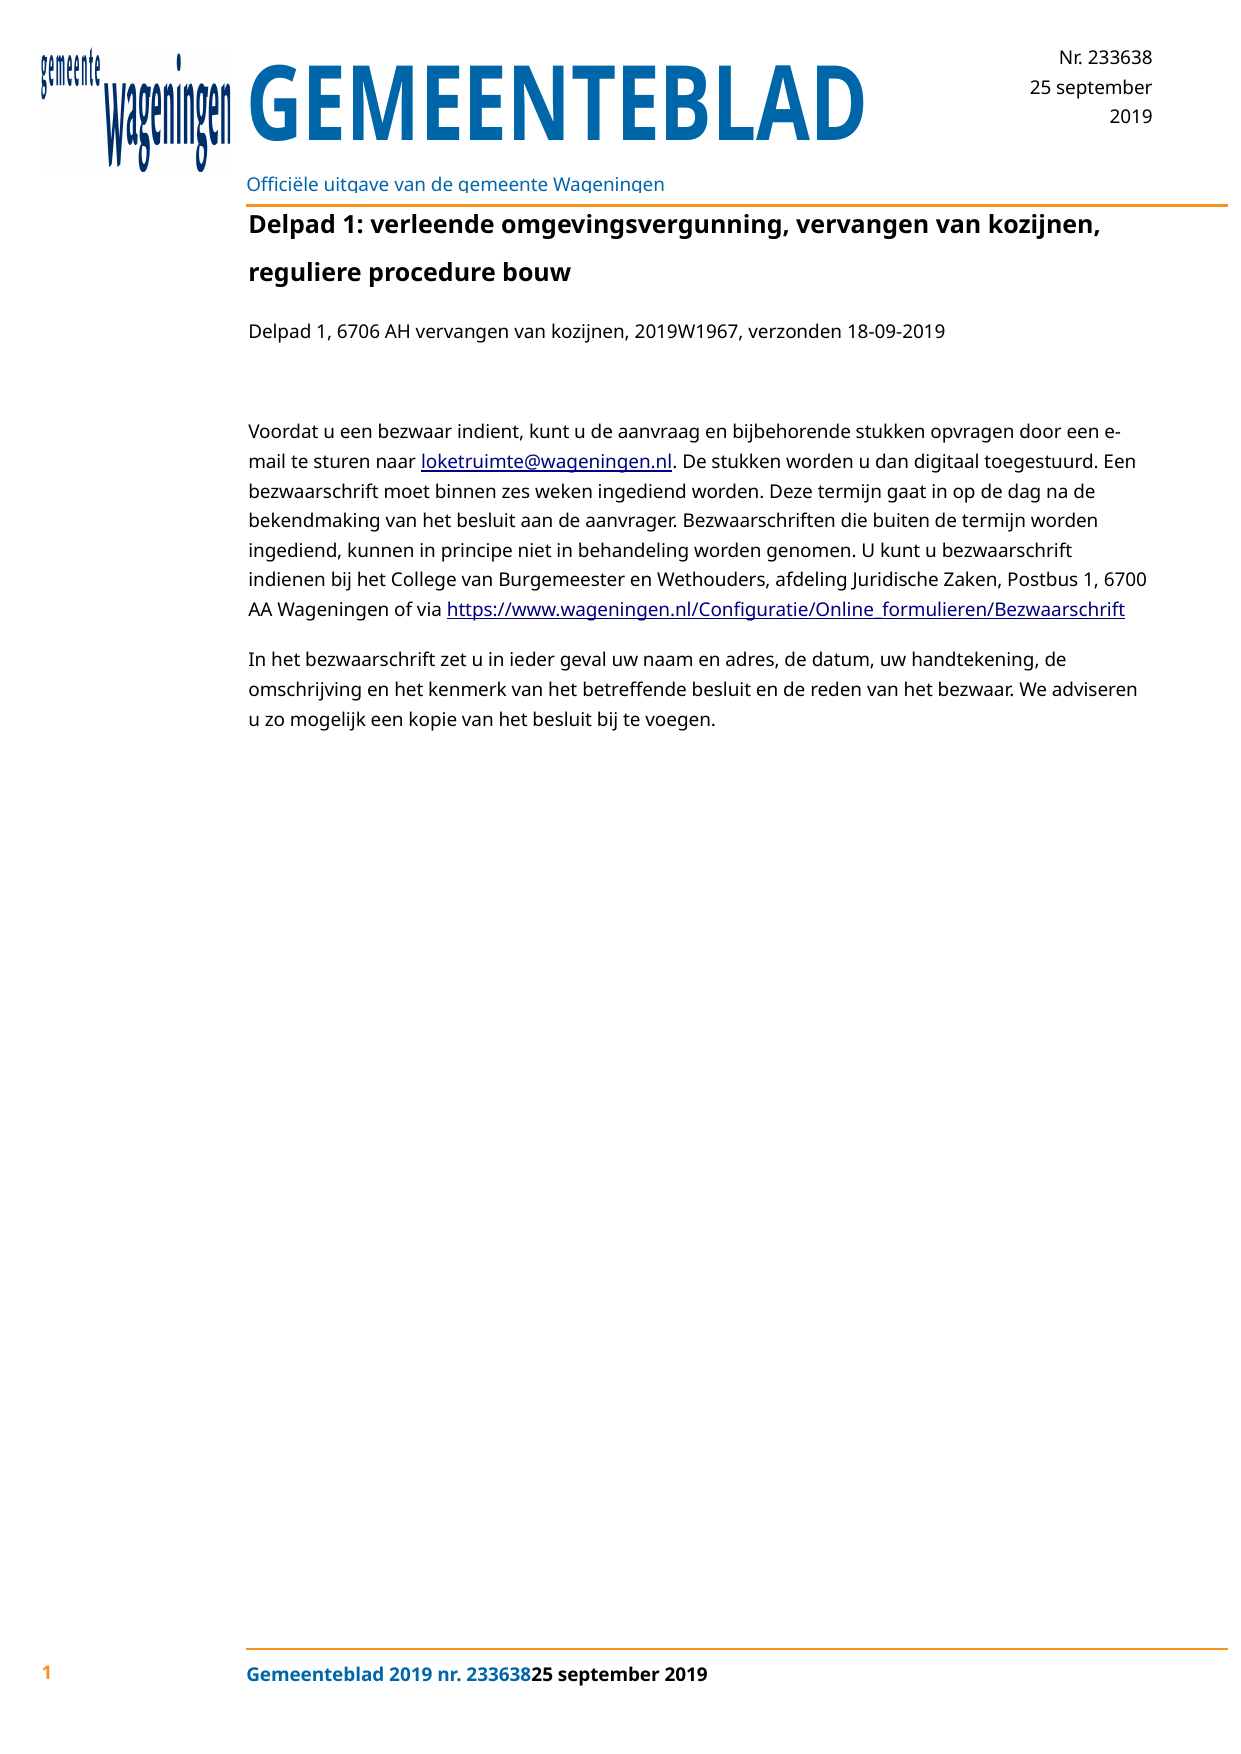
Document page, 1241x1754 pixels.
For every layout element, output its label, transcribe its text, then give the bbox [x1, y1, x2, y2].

text Delpad 1, 6706 AH vervangen van kozijnen, 2019W1967, verzonden 18-09-2019 [248, 318, 1152, 344]
text In het bezwaarschrift zet u in ieder geval uw naam en adres, de datum, uw handtekening, de omschrijving en het kenmerk van het betreffende besluit en de reden van het bezwaar. We adviseren u zo mogelijk een kopie van het besluit bij te voegen. [248, 647, 1152, 732]
picture [41, 47, 231, 172]
text Voordat u een bezwaar indient, kunt u de aanvraag en bijbehorende stukken opvragen door een e-mail te sturen naar loketruimte@wageningen.nl. De stukken worden u dan digitaal toegestuurd. Een bezwaarschrift moet binnen zes weken ingediend worden. Deze termijn gaat in op de dag na de bekendmaking van het besluit aan de aanvrager. Bezwaarschriften die buiten de termijn worden ingediend, kunnen in principe niet in behandeling worden genomen. U kunt u bezwaarschrift indienen bij het College van Burgemeester en Wethouders, afdeling Juridische Zaken, Postbus 1, 6700 AA Wageningen of via https://www.wageningen.nl/Configuratie/Online_formulieren/Bezwaarschrift [248, 419, 1152, 622]
text Delpad 1: verleende omgevingsvergunning, vervangen van kozijnen, reguliere procedure bouw [248, 207, 1152, 288]
